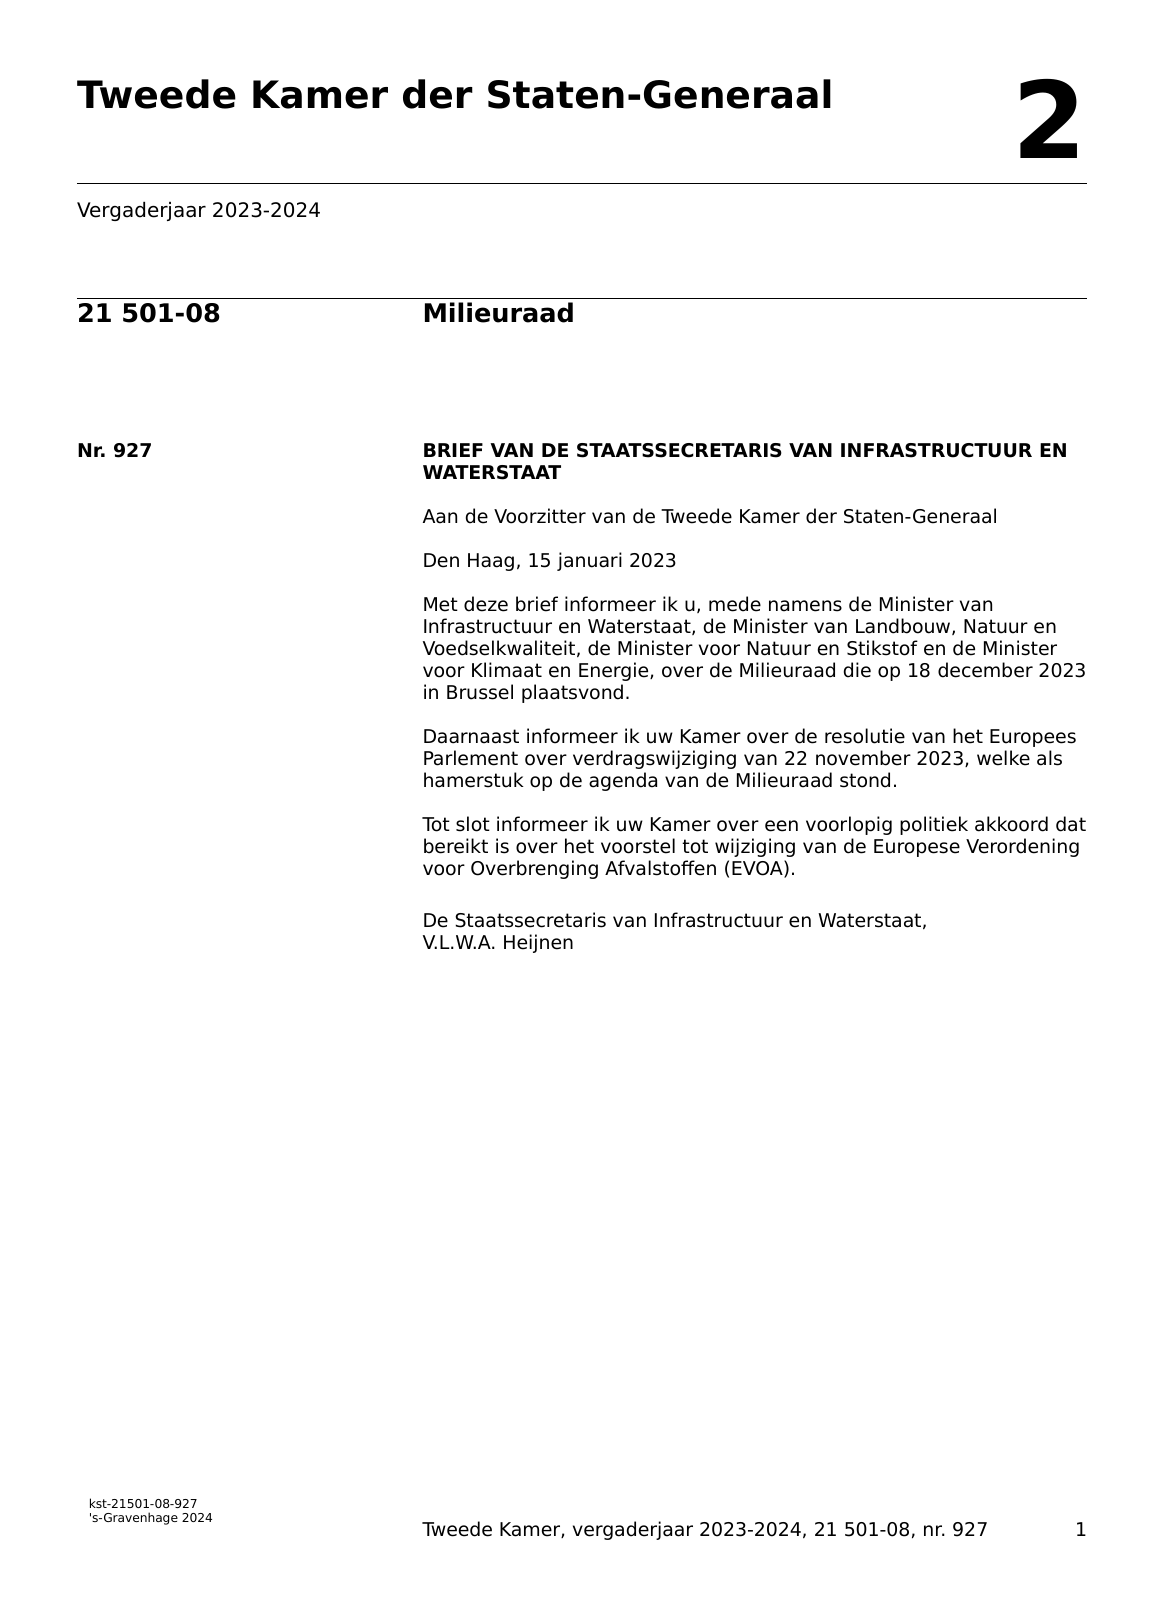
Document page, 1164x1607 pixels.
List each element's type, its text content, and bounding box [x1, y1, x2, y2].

text De Staatssecretaris van Infrastructuur en Waterstaat, V.L.W.A. Heijnen [422, 910, 1087, 954]
subtitle 21 501-08 Milieuraad [77, 299, 1087, 329]
text Met deze brief informeer ik u, mede namens de Minister van Infrastructuur en Waterstaat, de Minister van Landbouw, Natuur en Voedselkwaliteit, de Minister voor Natuur en Stikstof en de Minister voor Klimaat en Energie, over de Milieuraad die op 18 december 2023 in Brussel plaatsvond. [422, 594, 1087, 704]
table_header 2 [886, 59, 1087, 183]
subtitle Nr. 927 BRIEF VAN DE STAATSSECRETARIS VAN INFRASTRUCTUUR EN WATERSTAAT [77, 440, 1087, 484]
table_cell Vergaderjaar 2023-2024 [77, 184, 1087, 298]
text Aan de Voorzitter van de Tweede Kamer der Staten-Generaal [422, 506, 1087, 528]
text kst-21501-08-927 [88, 1497, 323, 1511]
text Tot slot informeer ik uw Kamer over een voorlopig politiek akkoord dat bereikt is over het voorstel tot wijziging van de Europese Verordening voor Overbrenging Afvalstoffen (EVOA). [422, 814, 1087, 880]
text Den Haag, 15 januari 2023 [422, 550, 1087, 572]
text Daarnaast informeer ik uw Kamer over de resolutie van het Europees Parlement over verdragswijziging van 22 november 2023, welke als hamerstuk op de agenda van de Milieuraad stond. [422, 726, 1087, 792]
text 's-Gravenhage 2024 [88, 1511, 323, 1525]
table_header Tweede Kamer der Staten-Generaal [77, 59, 886, 183]
